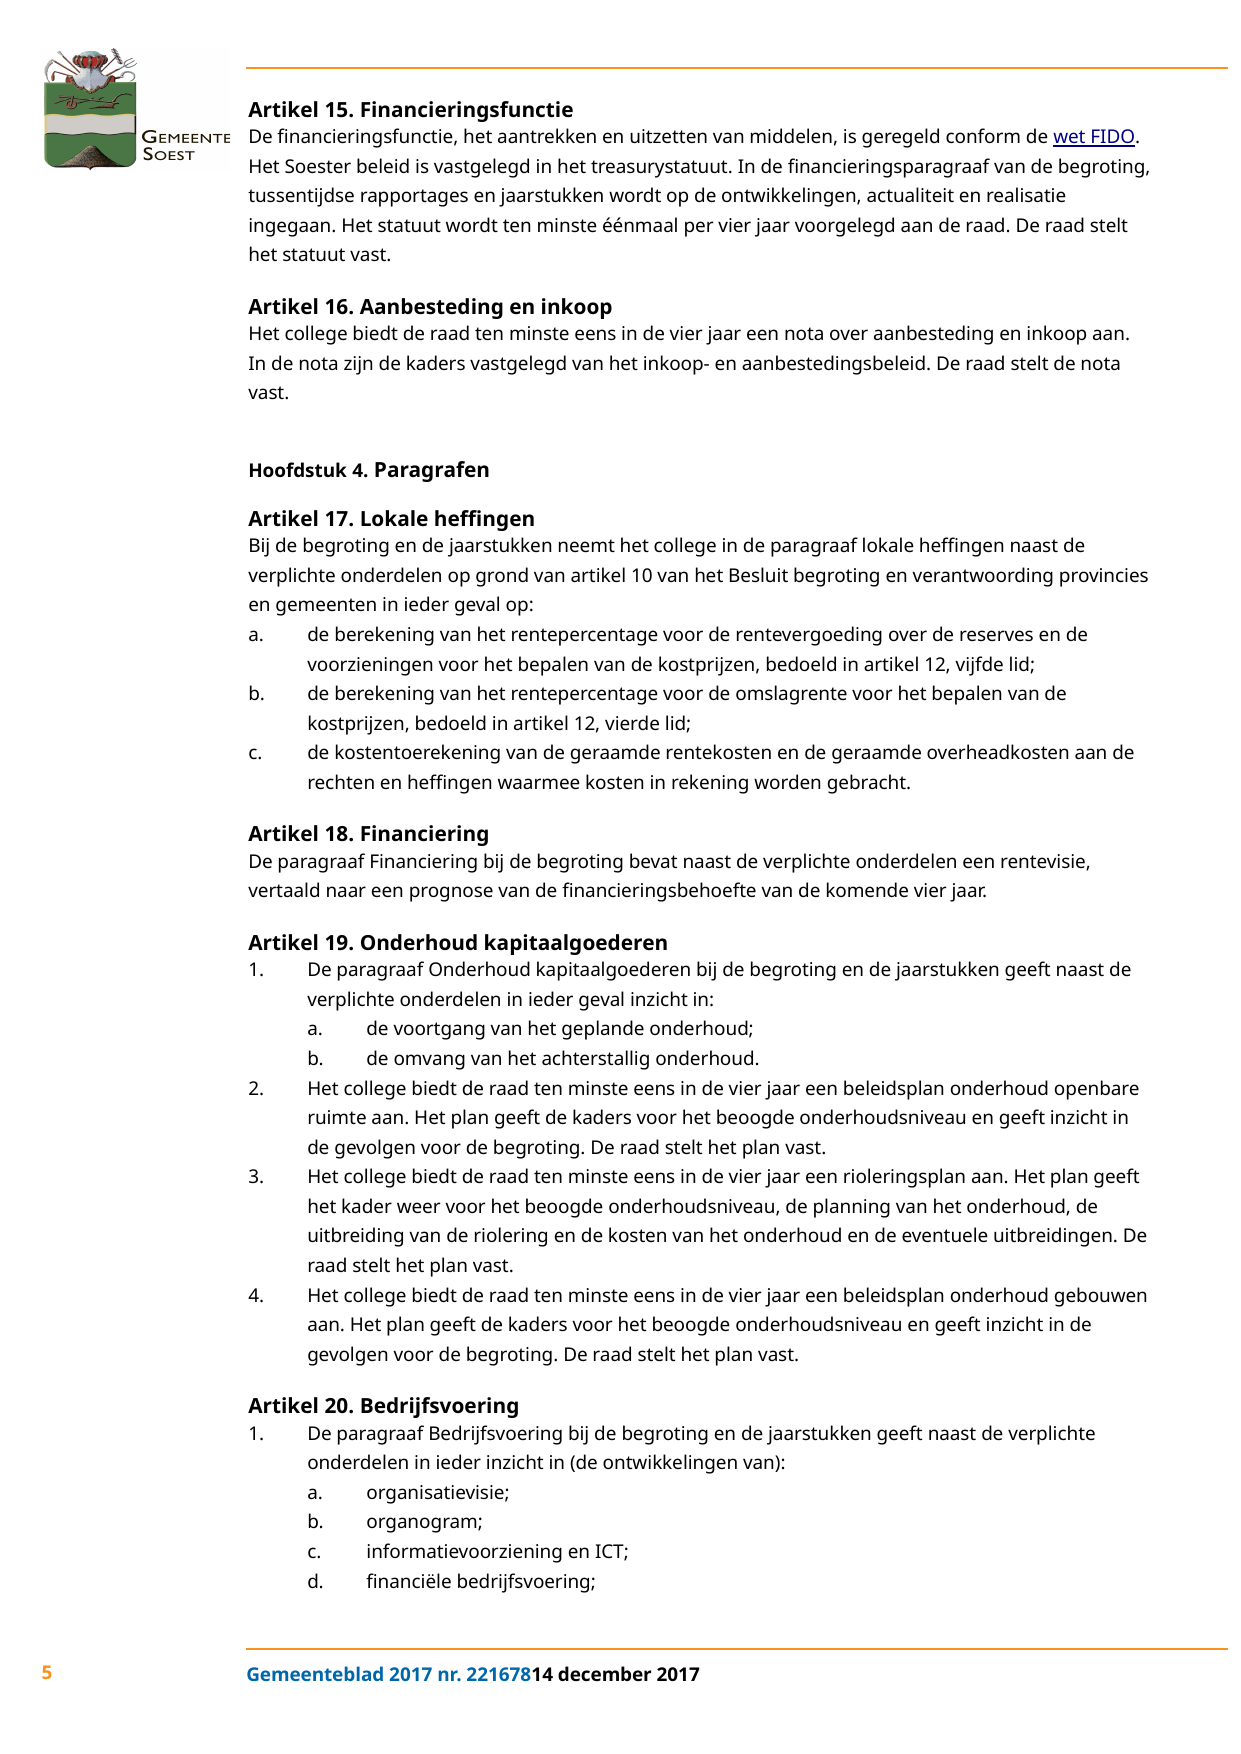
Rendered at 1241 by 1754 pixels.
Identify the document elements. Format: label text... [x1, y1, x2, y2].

list de berekening van het rentepercentage voor de rentevergoeding over de reserves en de voorzieningen voor het bepalen van de kostprijzen, bedoeld in artikel 12, vijfde lid; [248, 621, 1152, 677]
list financiële bedrijfsvoering; [307, 1568, 1152, 1593]
text Artikel 17. Lokale heffingen [248, 504, 1152, 532]
list de voortgang van het geplande onderhoud; [307, 1016, 1152, 1041]
list de omvang van het achterstallig onderhoud. [307, 1045, 1152, 1071]
list De paragraaf Onderhoud kapitaalgoederen bij de begroting en de jaarstukken geeft naast de verplichte onderdelen in ieder geval inzicht in: [248, 956, 1152, 1012]
list organogram; [307, 1509, 1152, 1534]
text Artikel 18. Financiering [248, 819, 1152, 848]
list Het college biedt de raad ten minste eens in de vier jaar een beleidsplan onderhoud openbare ruimte aan. Het plan geeft de kaders voor het beoogde onderhoudsniveau en geeft inzicht in de gevolgen voor de begroting. De raad stelt het plan vast. [248, 1075, 1152, 1160]
list de berekening van het rentepercentage voor de omslagrente voor het bepalen van de kostprijzen, bedoeld in artikel 12, vierde lid; [248, 680, 1152, 736]
text Artikel 15. Financieringsfunctie [248, 95, 1152, 123]
text Bij de begroting en de jaarstukken neemt het college in de paragraaf lokale heffingen naast de verplichte onderdelen op grond van artikel 10 van het Besluit begroting en verantwoording provincies en gemeenten in ieder geval op: [248, 532, 1152, 617]
text Hoofdstuk 4. Paragrafen [248, 455, 1152, 483]
list De paragraaf Bedrijfsvoering bij de begroting en de jaarstukken geeft naast de verplichte onderdelen in ieder inzicht in (de ontwikkelingen van): [248, 1420, 1152, 1475]
list de kostentoerekening van de geraamde rentekosten en de geraamde overheadkosten aan de rechten en heffingen waarmee kosten in rekening worden gebracht. [248, 739, 1152, 795]
text Artikel 20. Bedrijfsvoering [248, 1391, 1152, 1420]
list organisatievisie; [307, 1479, 1152, 1505]
list Het college biedt de raad ten minste eens in de vier jaar een rioleringsplan aan. Het plan geeft het kader weer voor het beoogde onderhoudsniveau, de planning van het onderhoud, de uitbreiding van de riolering en de kosten van het onderhoud en de eventuele uitbreidingen. De raad stelt het plan vast. [248, 1163, 1152, 1278]
text Het college biedt de raad ten minste eens in de vier jaar een nota over aanbesteding en inkoop aan. In de nota zijn de kaders vastgelegd van het inkoop- en aanbestedingsbeleid. De raad stelt de nota vast. [248, 320, 1152, 405]
picture [41, 47, 231, 172]
list Het college biedt de raad ten minste eens in de vier jaar een beleidsplan onderhoud gebouwen aan. Het plan geeft de kaders voor het beoogde onderhoudsniveau en geeft inzicht in de gevolgen voor de begroting. De raad stelt het plan vast. [248, 1282, 1152, 1367]
text Artikel 19. Onderhoud kapitaalgoederen [248, 928, 1152, 956]
text Artikel 16. Aanbesteding en inkoop [248, 292, 1152, 320]
text De financieringsfunctie, het aantrekken en uitzetten van middelen, is geregeld conform de wet FIDO. Het Soester beleid is vastgelegd in het treasurystatuut. In de financieringsparagraaf van de begroting, tussentijdse rapportages en jaarstukken wordt op de ontwikkelingen, actualiteit en realisatie ingegaan. Het statuut wordt ten minste éénmaal per vier jaar voorgelegd aan de raad. De raad stelt het statuut vast. [248, 123, 1152, 267]
list informatievoorziening en ICT; [307, 1538, 1152, 1564]
text De paragraaf Financiering bij de begroting bevat naast de verplichte onderdelen een rentevisie, vertaald naar een prognose van de financieringsbehoefte van de komende vier jaar. [248, 848, 1152, 903]
